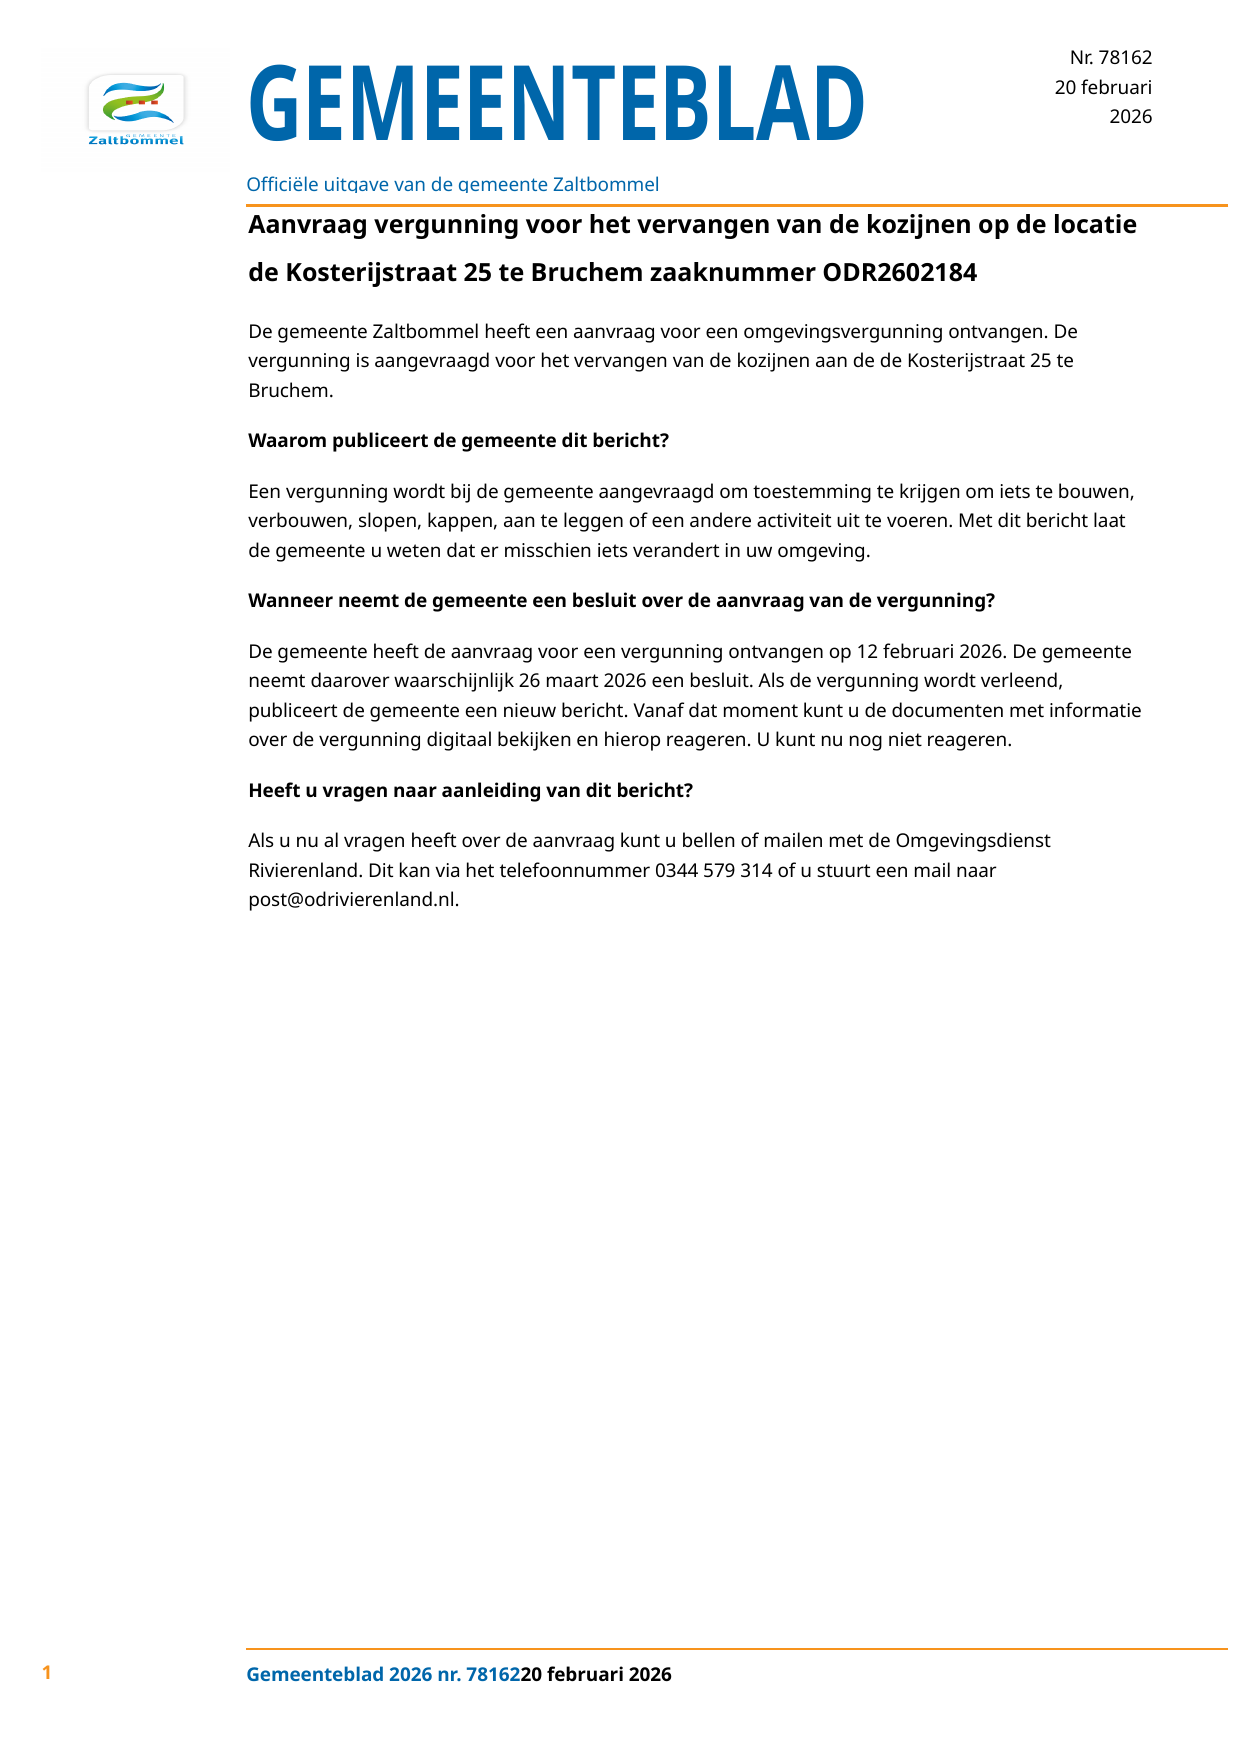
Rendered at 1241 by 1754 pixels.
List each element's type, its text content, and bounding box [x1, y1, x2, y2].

text De gemeente heeft de aanvraag voor een vergunning ontvangen op 12 februari 2026. De gemeente neemt daarover waarschijnlijk 26 maart 2026 een besluit. Als de vergunning wordt verleend, publiceert de gemeente een nieuw bericht. Vanaf dat moment kunt u de documenten met informatie over de vergunning digitaal bekijken en hierop reageren. U kunt nu nog niet reageren. [248, 638, 1152, 752]
text Als u nu al vragen heeft over de aanvraag kunt u bellen of mailen met de Omgevingsdienst Rivierenland. Dit kan via het telefoonnummer 0344 579 314 of u stuurt een mail naar post@odrivierenland.nl. [248, 827, 1152, 912]
text Aanvraag vergunning voor het vervangen van de kozijnen op de locatie de Kosterijstraat 25 te Bruchem zaaknummer ODR2602184 [248, 207, 1152, 288]
text Wanneer neemt de gemeente een besluit over de aanvraag van de vergunning? [248, 587, 1152, 613]
text Heeft u vragen naar aanleiding van dit bericht? [248, 777, 1152, 803]
text De gemeente Zaltbommel heeft een aanvraag voor een omgevingsvergunning ontvangen. De vergunning is aangevraagd voor het vervangen van de kozijnen aan de de Kosterijstraat 25 te Bruchem. [248, 318, 1152, 403]
text Een vergunning wordt bij de gemeente aangevraagd om toestemming te krijgen om iets te bouwen, verbouwen, slopen, kappen, aan te leggen of een andere activiteit uit te voeren. Met dit bericht laat de gemeente u weten dat er misschien iets verandert in uw omgeving. [248, 478, 1152, 563]
picture [41, 47, 231, 172]
text Waarom publiceert de gemeente dit bericht? [248, 427, 1152, 453]
